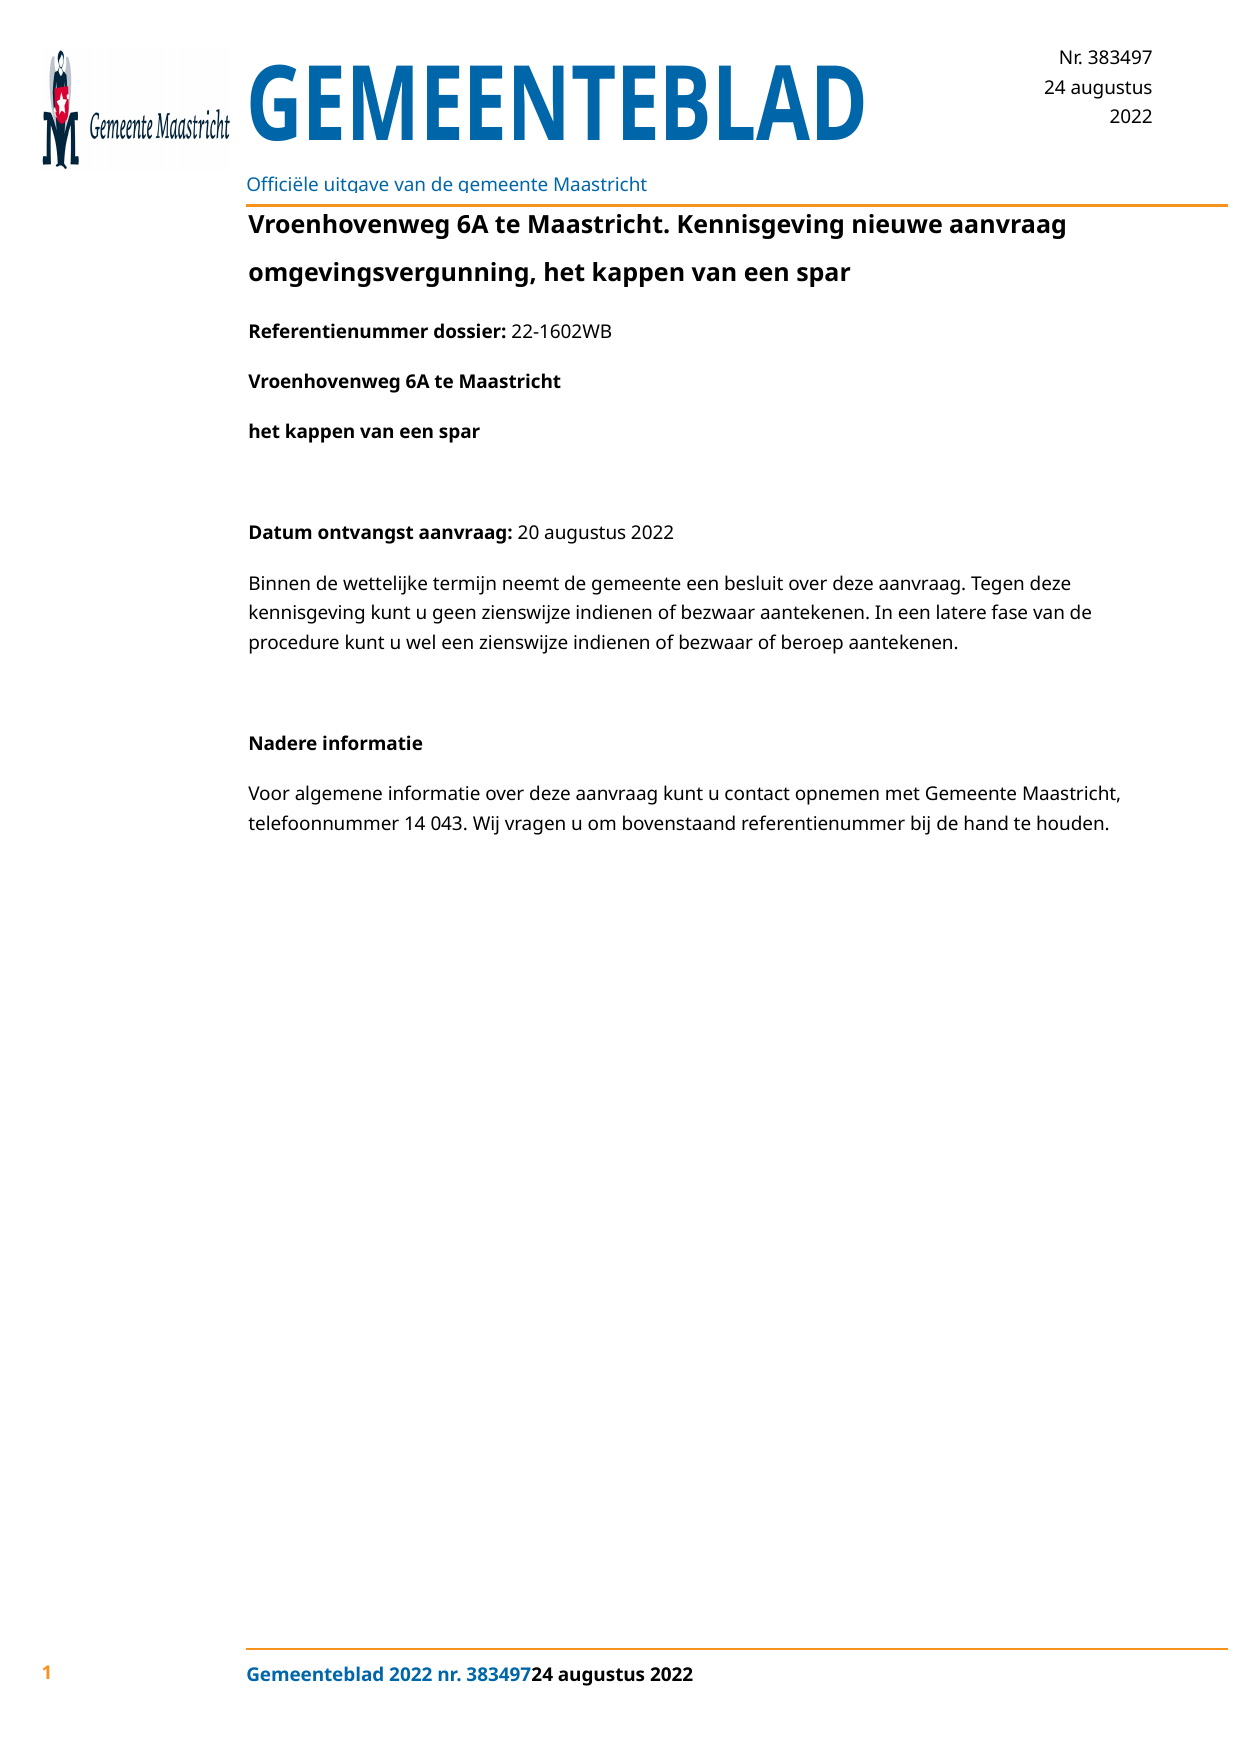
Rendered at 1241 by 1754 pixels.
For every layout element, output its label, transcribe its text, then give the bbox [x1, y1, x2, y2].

text het kappen van een spar [248, 419, 1152, 444]
picture [41, 47, 231, 172]
text Datum ontvangst aanvraag: 20 augustus 2022 [248, 519, 1152, 545]
text Vroenhovenweg 6A te Maastricht. Kennisgeving nieuwe aanvraag omgevingsvergunning, het kappen van een spar [248, 207, 1152, 288]
text Binnen de wettelijke termijn neemt de gemeente een besluit over deze aanvraag. Tegen deze kennisgeving kunt u geen zienswijze indienen of bezwaar aantekenen. In een latere fase van de procedure kunt u wel een zienswijze indienen of bezwaar of beroep aantekenen. [248, 570, 1152, 655]
text Voor algemene informatie over deze aanvraag kunt u contact opnemen met Gemeente Maastricht, telefoonnummer 14 043. Wij vragen u om bovenstaand referentienummer bij de hand te houden. [248, 780, 1152, 836]
text Referentienummer dossier: 22-1602WB [248, 318, 1152, 344]
text Nadere informatie [248, 730, 1152, 756]
text Vroenhovenweg 6A te Maastricht [248, 368, 1152, 394]
